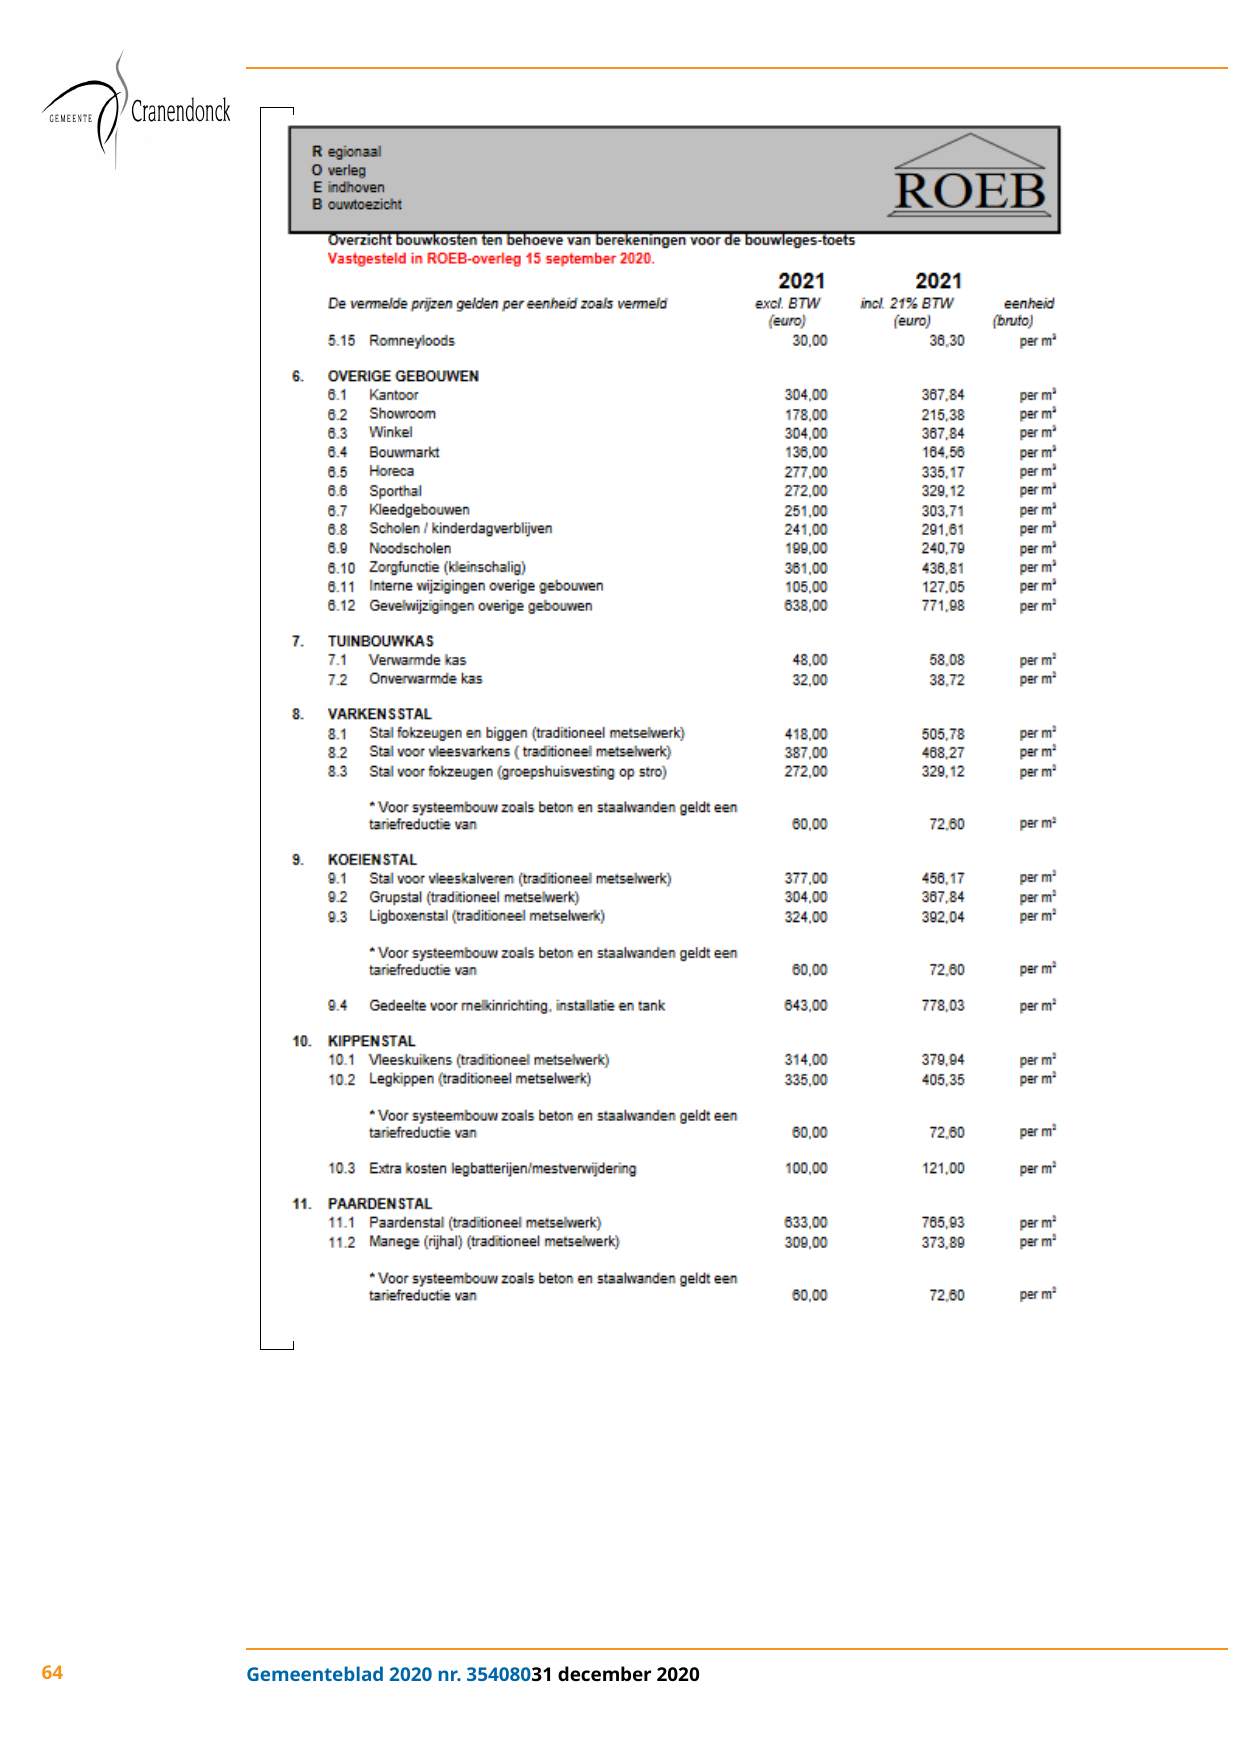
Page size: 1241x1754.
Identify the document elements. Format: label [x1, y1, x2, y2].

picture [268, 115, 1125, 1341]
picture [41, 47, 231, 172]
